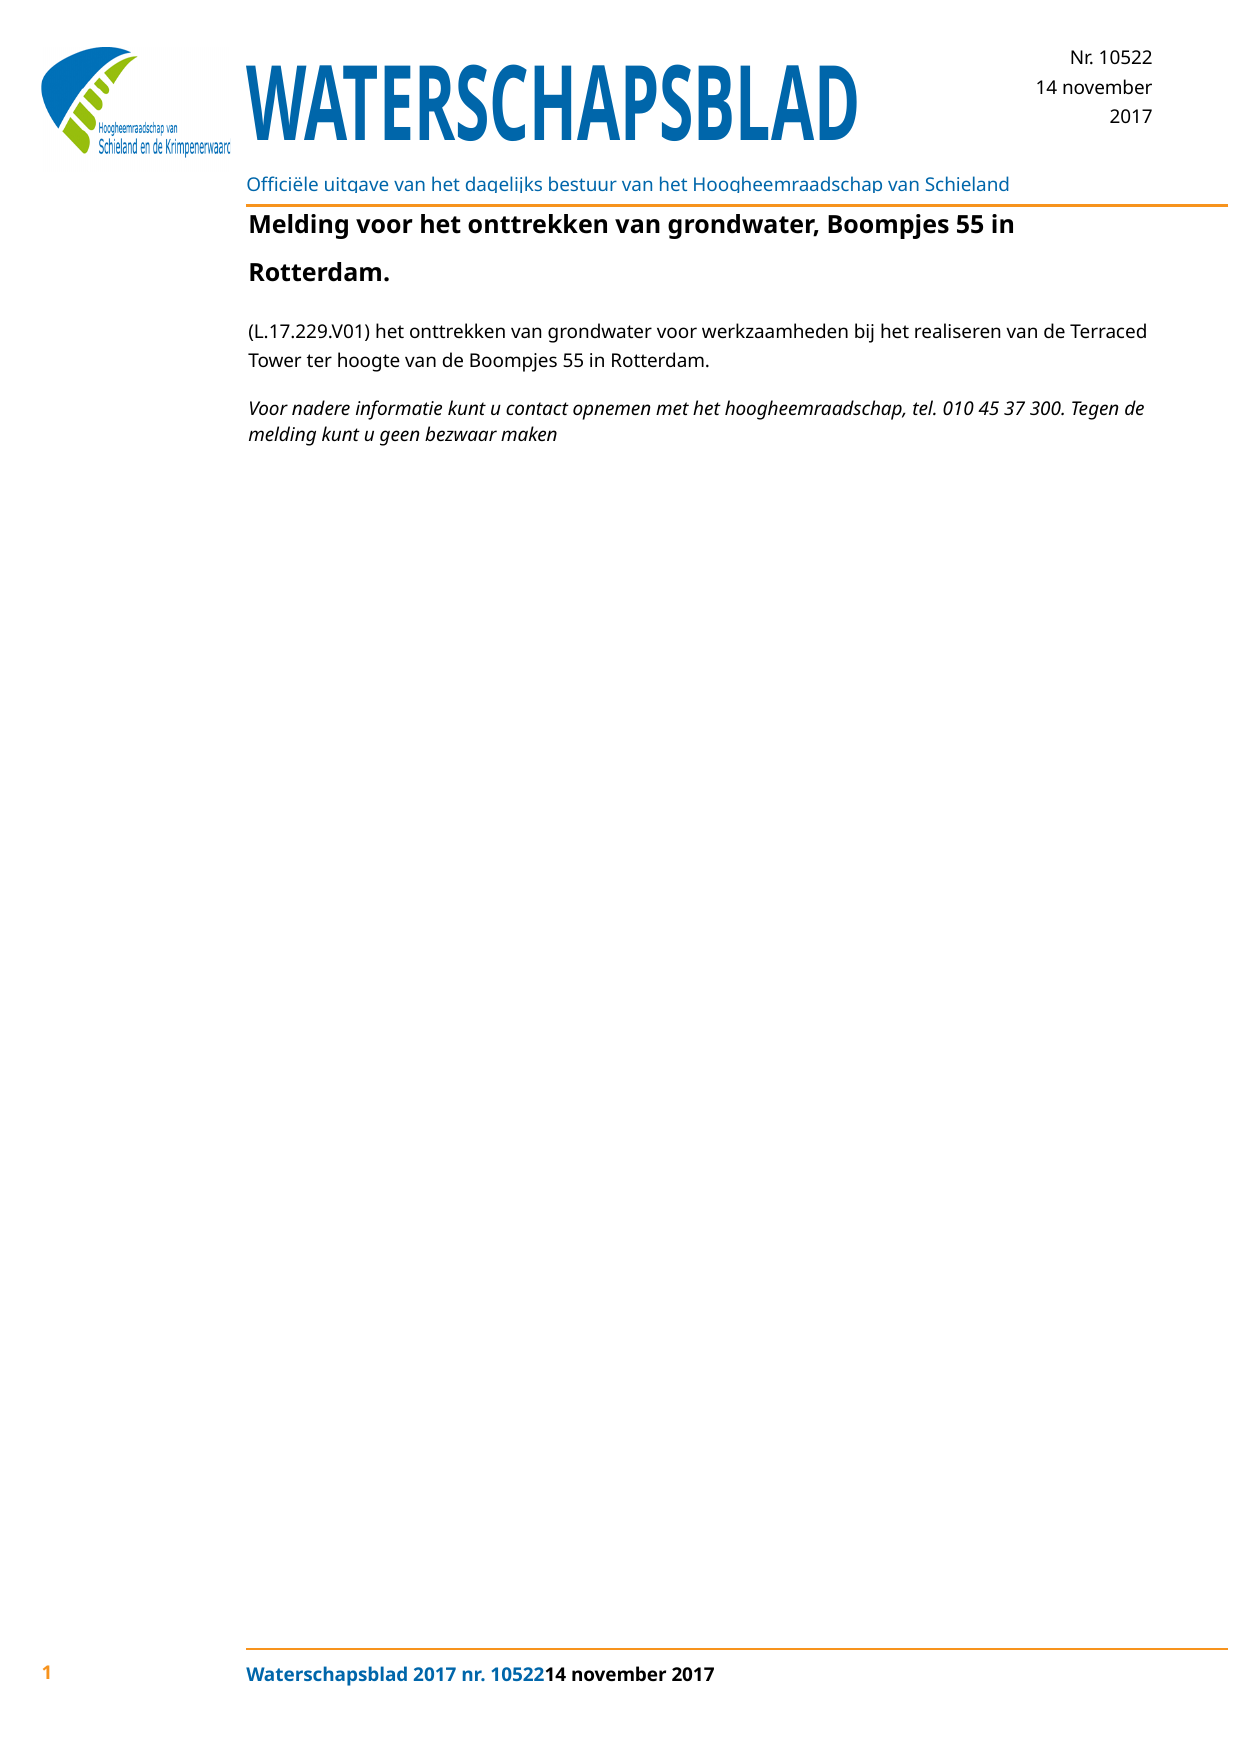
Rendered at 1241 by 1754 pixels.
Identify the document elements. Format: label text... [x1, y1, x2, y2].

text Voor nadere informatie kunt u contact opnemen met het hoogheemraadschap, tel. 010 45 37 300. Tegen de melding kunt u geen bezwaar maken [248, 395, 1152, 447]
text (L.17.229.V01) het onttrekken van grondwater voor werkzaamheden bij het realiseren van de Terraced Tower ter hoogte van de Boompjes 55 in Rotterdam. [248, 318, 1152, 373]
text Melding voor het onttrekken van grondwater, Boompjes 55 in Rotterdam. [248, 207, 1152, 288]
picture [41, 47, 231, 172]
